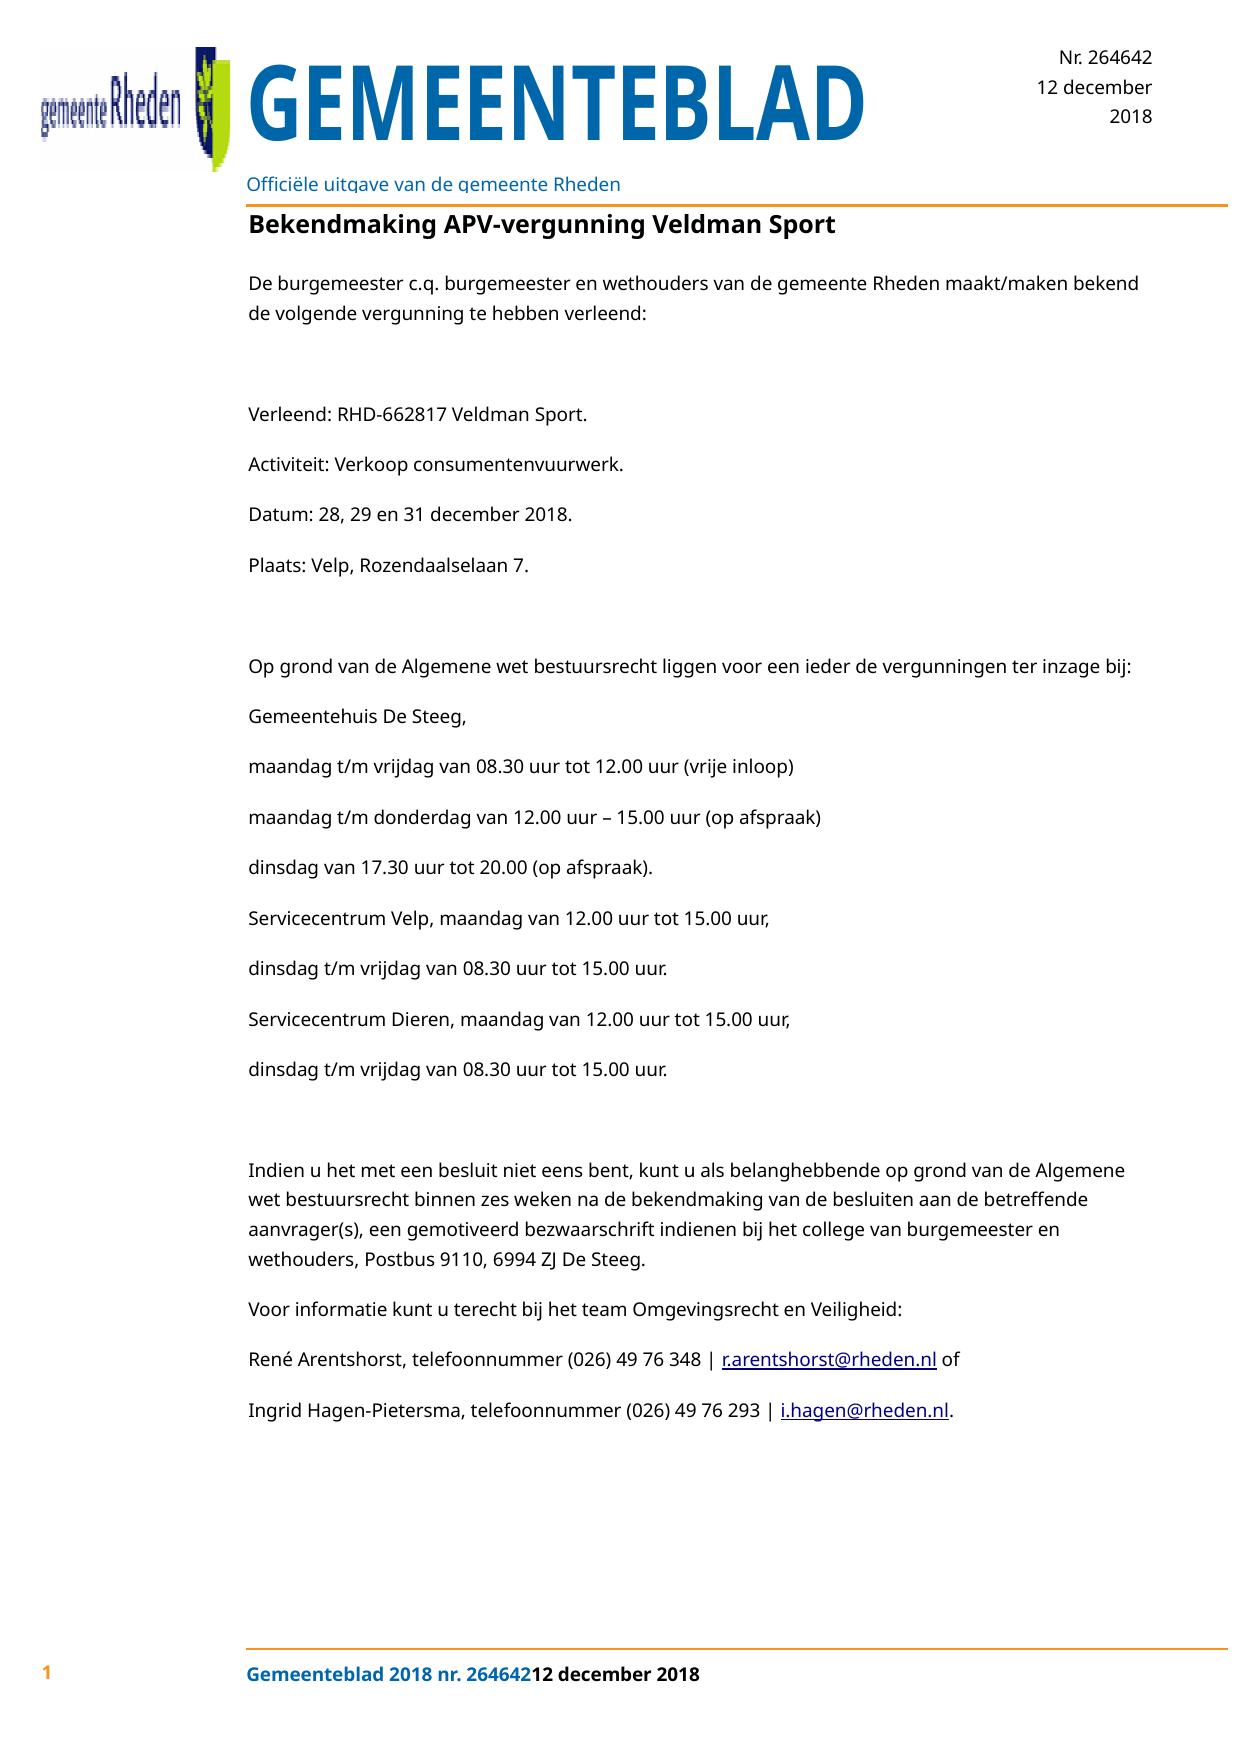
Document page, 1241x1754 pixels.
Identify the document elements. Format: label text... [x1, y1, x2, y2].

text De burgemeester c.q. burgemeester en wethouders van de gemeente Rheden maakt/maken bekend de volgende vergunning te hebben verleend: [248, 270, 1152, 326]
text Servicecentrum Dieren, maandag van 12.00 uur tot 15.00 uur, [248, 1006, 1152, 1031]
text Voor informatie kunt u terecht bij het team Omgevingsrecht en Veiligheid: [248, 1296, 1152, 1322]
text Op grond van de Algemene wet bestuursrecht liggen voor een ieder de vergunningen ter inzage bij: [248, 653, 1152, 678]
text dinsdag t/m vrijdag van 08.30 uur tot 15.00 uur. [248, 955, 1152, 981]
text Gemeentehuis De Steeg, [248, 703, 1152, 729]
text maandag t/m donderdag van 12.00 uur – 15.00 uur (op afspraak) [248, 804, 1152, 830]
text René Arentshorst, telefoonnummer (026) 49 76 348 | r.arentshorst@rheden.nl of [248, 1347, 1152, 1372]
text dinsdag t/m vrijdag van 08.30 uur tot 15.00 uur. [248, 1056, 1152, 1082]
picture [41, 47, 231, 172]
text dinsdag van 17.30 uur tot 20.00 (op afspraak). [248, 854, 1152, 880]
text Ingrid Hagen-Pietersma, telefoonnummer (026) 49 76 293 | i.hagen@rheden.nl. [248, 1397, 1152, 1423]
text Verleend: RHD-662817 Veldman Sport. [248, 401, 1152, 426]
text Datum: 28, 29 en 31 december 2018. [248, 502, 1152, 527]
text Plaats: Velp, Rozendaalselaan 7. [248, 552, 1152, 578]
text Bekendmaking APV-vergunning Veldman Sport [248, 207, 1152, 241]
text Servicecentrum Velp, maandag van 12.00 uur tot 15.00 uur, [248, 905, 1152, 931]
text maandag t/m vrijdag van 08.30 uur tot 12.00 uur (vrije inloop) [248, 754, 1152, 779]
text Indien u het met een besluit niet eens bent, kunt u als belanghebbende op grond van de Algemene wet bestuursrecht binnen zes weken na de bekendmaking van de besluiten aan de betreffende aanvrager(s), een gemotiveerd bezwaarschrift indienen bij het college van burgemeester en wethouders, Postbus 9110, 6994 ZJ De Steeg. [248, 1157, 1152, 1271]
text Activiteit: Verkoop consumentenvuurwerk. [248, 451, 1152, 477]
